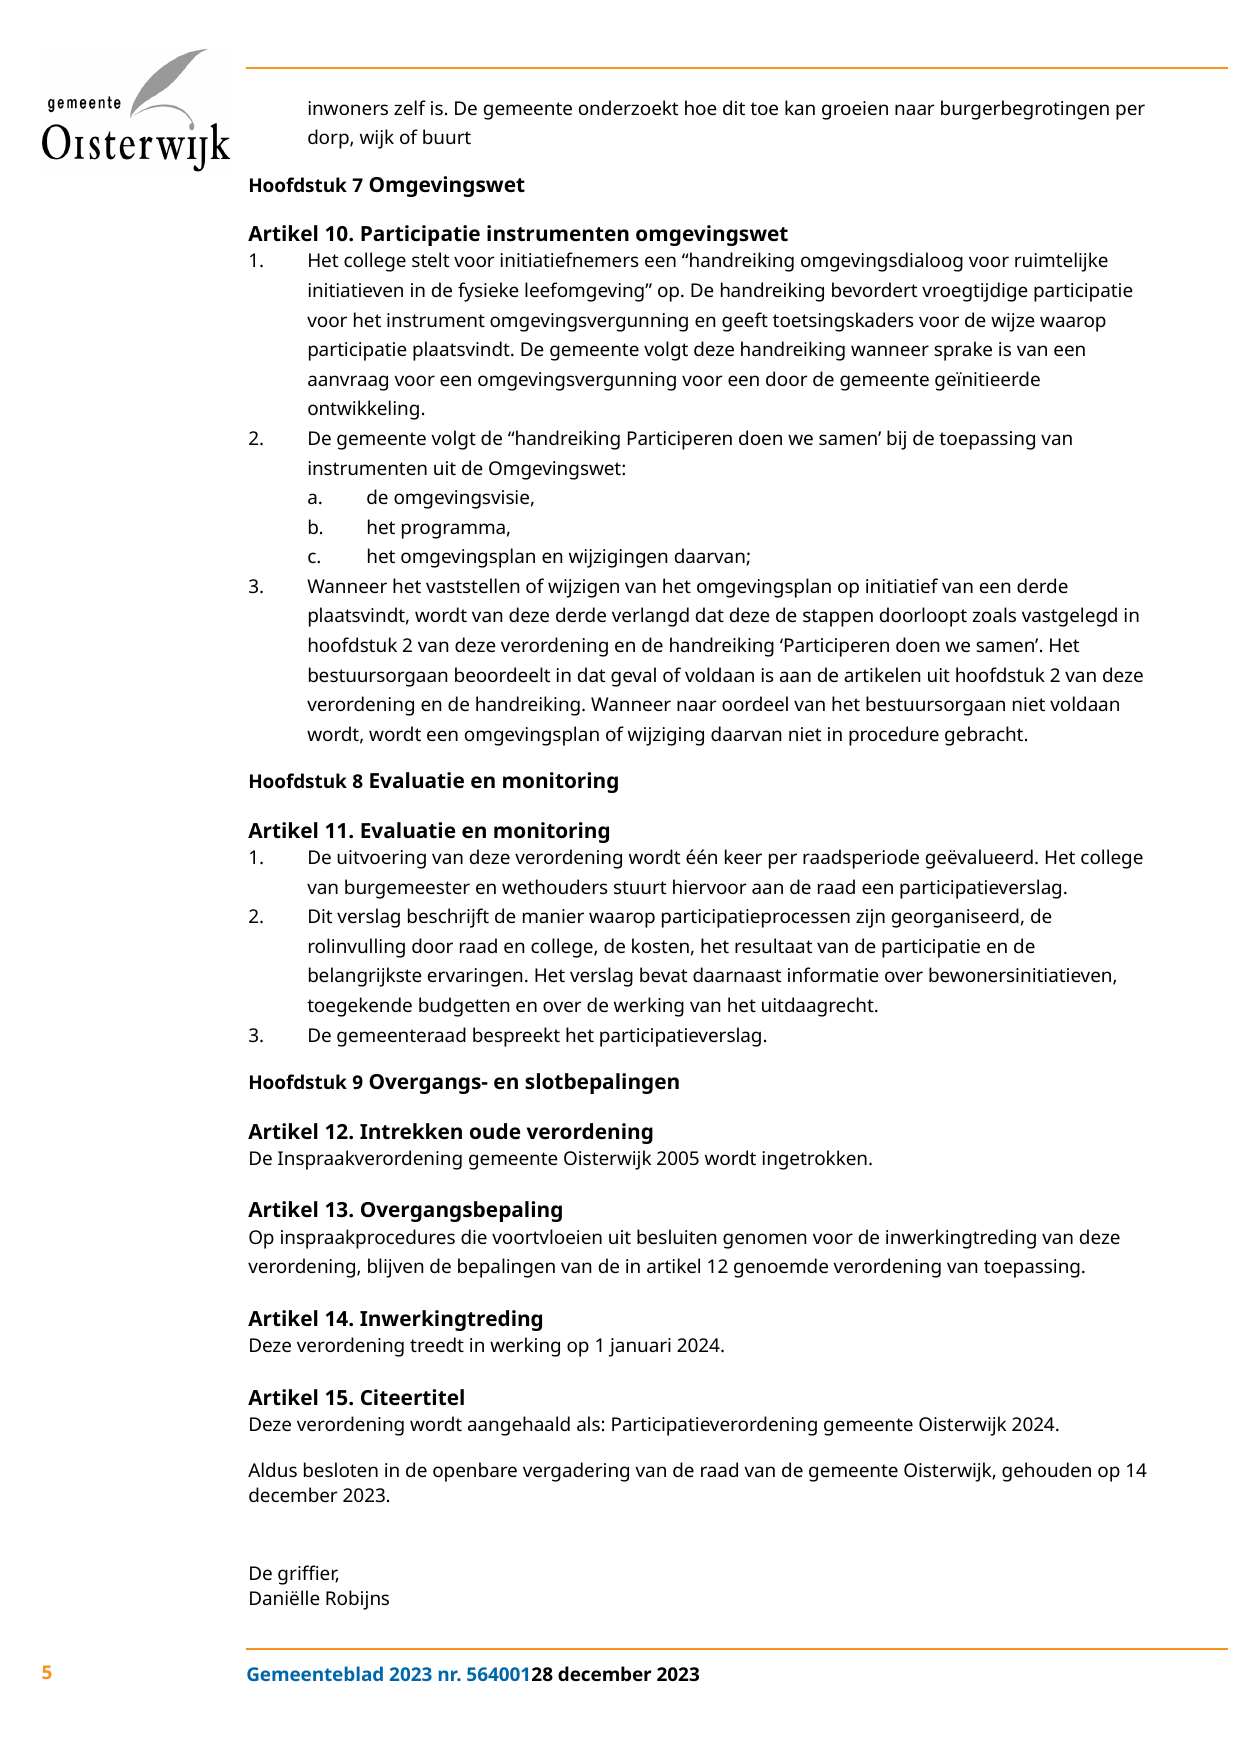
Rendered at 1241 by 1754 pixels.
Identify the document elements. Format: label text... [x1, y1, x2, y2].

text Artikel 10. Participatie instrumenten omgevingswet [248, 219, 1152, 248]
text Daniëlle Robijns [248, 1586, 1152, 1611]
list De uitvoering van deze verordening wordt één keer per raadsperiode geëvalueerd. Het college van burgemeester en wethouders stuurt hiervoor aan de raad een participatieverslag. [248, 844, 1152, 900]
picture [41, 47, 231, 172]
text Artikel 14. Inwerkingtreding [248, 1304, 1152, 1332]
text Artikel 15. Citeertitel [248, 1383, 1152, 1411]
list het omgevingsplan en wijzigingen daarvan; [307, 543, 1152, 569]
text Hoofdstuk 9 Overgangs- en slotbepalingen [248, 1067, 1152, 1096]
list inwoners zelf is. De gemeente onderzoekt hoe dit toe kan groeien naar burgerbegrotingen per dorp, wijk of buurt [248, 95, 1152, 150]
text Op inspraakprocedures die voortvloeien uit besluiten genomen voor de inwerkingtreding van deze verordening, blijven de bepalingen van de in artikel 12 genoemde verordening van toepassing. [248, 1224, 1152, 1279]
text Deze verordening wordt aangehaald als: Participatieverordening gemeente Oisterwijk 2024. [248, 1411, 1152, 1437]
list Dit verslag beschrijft de manier waarop participatieprocessen zijn georganiseerd, de rolinvulling door raad en college, de kosten, het resultaat van de participatie en de belangrijkste ervaringen. Het verslag bevat daarnaast informatie over bewonersinitiatieven, toegekende budgetten en over de werking van het uitdaagrecht. [248, 903, 1152, 1018]
text Artikel 11. Evaluatie en monitoring [248, 816, 1152, 844]
text Artikel 13. Overgangsbepaling [248, 1196, 1152, 1224]
text De griffier, [248, 1560, 1152, 1586]
text Hoofdstuk 7 Omgevingswet [248, 170, 1152, 198]
text De Inspraakverordening gemeente Oisterwijk 2005 wordt ingetrokken. [248, 1145, 1152, 1171]
list de omgevingsvisie, [307, 484, 1152, 510]
text Artikel 12. Intrekken oude verordening [248, 1117, 1152, 1145]
list De gemeenteraad bespreekt het participatieverslag. [248, 1022, 1152, 1048]
list De gemeente volgt de “handreiking Participeren doen we samen’ bij de toepassing van instrumenten uit de Omgevingswet: [248, 425, 1152, 481]
text Deze verordening treedt in werking op 1 januari 2024. [248, 1332, 1152, 1358]
list Het college stelt voor initiatiefnemers een “handreiking omgevingsdialoog voor ruimtelijke initiatieven in de fysieke leefomgeving” op. De handreiking bevordert vroegtijdige participatie voor het instrument omgevingsvergunning en geeft toetsingskaders voor de wijze waarop participatie plaatsvindt. De gemeente volgt deze handreiking wanneer sprake is van een aanvraag voor een omgevingsvergunning voor een door de gemeente geïnitieerde ontwikkeling. [248, 248, 1152, 421]
text Aldus besloten in de openbare vergadering van de raad van de gemeente Oisterwijk, gehouden op 14 december 2023. [248, 1457, 1152, 1508]
list het programma, [307, 514, 1152, 540]
text Hoofdstuk 8 Evaluatie en monitoring [248, 767, 1152, 795]
list Wanneer het vaststellen of wijzigen van het omgevingsplan op initiatief van een derde plaatsvindt, wordt van deze derde verlangd dat deze de stappen doorloopt zoals vastgelegd in hoofdstuk 2 van deze verordening en de handreiking ‘Participeren doen we samen’. Het bestuursorgaan beoordeelt in dat geval of voldaan is aan de artikelen uit hoofdstuk 2 van deze verordening en de handreiking. Wanneer naar oordeel van het bestuursorgaan niet voldaan wordt, wordt een omgevingsplan of wijziging daarvan niet in procedure gebracht. [248, 573, 1152, 747]
